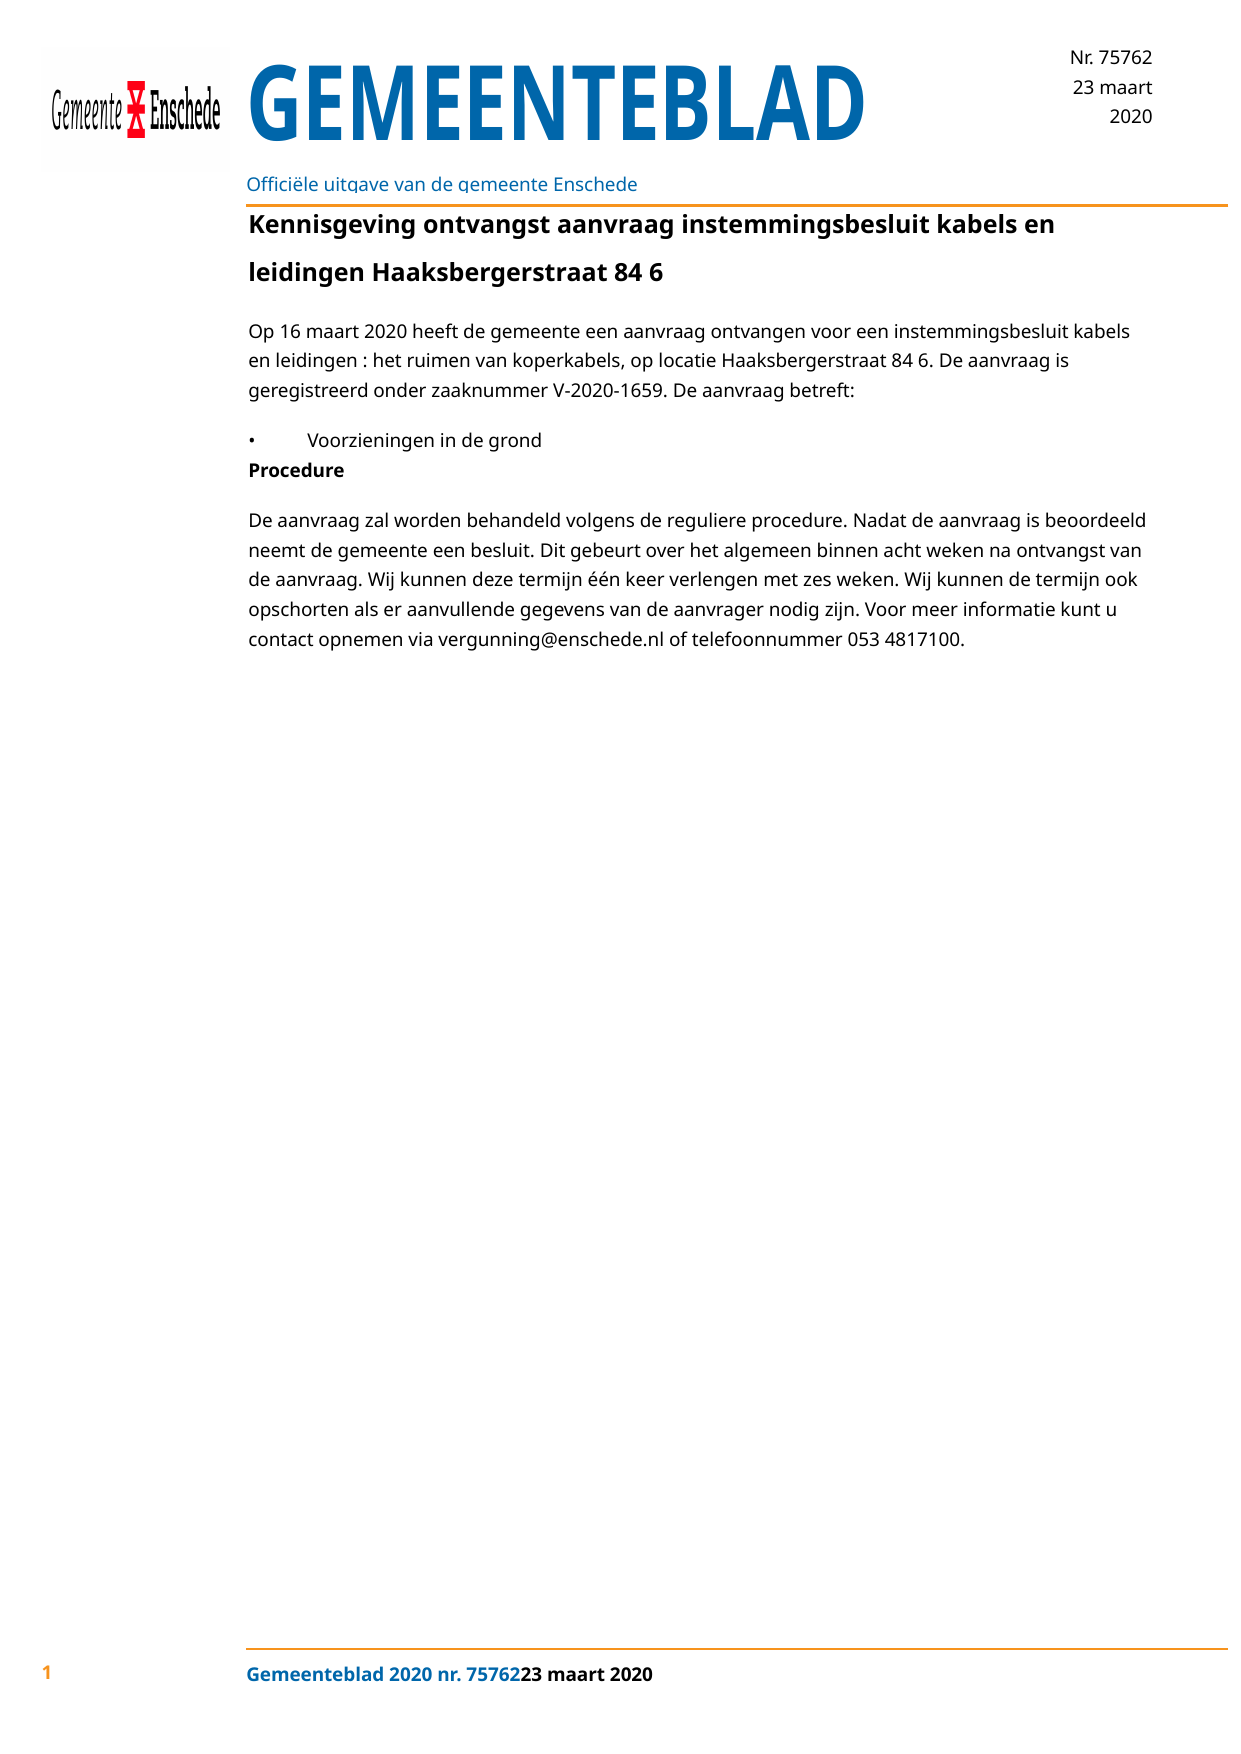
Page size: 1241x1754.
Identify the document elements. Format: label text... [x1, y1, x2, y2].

text Op 16 maart 2020 heeft de gemeente een aanvraag ontvangen voor een instemmingsbesluit kabels en leidingen : het ruimen van koperkabels, op locatie Haaksbergerstraat 84 6. De aanvraag is geregistreerd onder zaaknummer V-2020-1659. De aanvraag betreft: [248, 318, 1152, 403]
list Voorzieningen in de grond [248, 427, 1152, 453]
text Kennisgeving ontvangst aanvraag instemmingsbesluit kabels en leidingen Haaksbergerstraat 84 6 [248, 207, 1152, 288]
text De aanvraag zal worden behandeld volgens de reguliere procedure. Nadat de aanvraag is beoordeeld neemt de gemeente een besluit. Dit gebeurt over het algemeen binnen acht weken na ontvangst van de aanvraag. Wij kunnen deze termijn één keer verlengen met zes weken. Wij kunnen de termijn ook opschorten als er aanvullende gegevens van de aanvrager nodig zijn. Voor meer informatie kunt u contact opnemen via vergunning@enschede.nl of telefoonnummer 053 4817100. [248, 507, 1152, 652]
picture [41, 47, 231, 172]
text Procedure [248, 457, 1152, 483]
